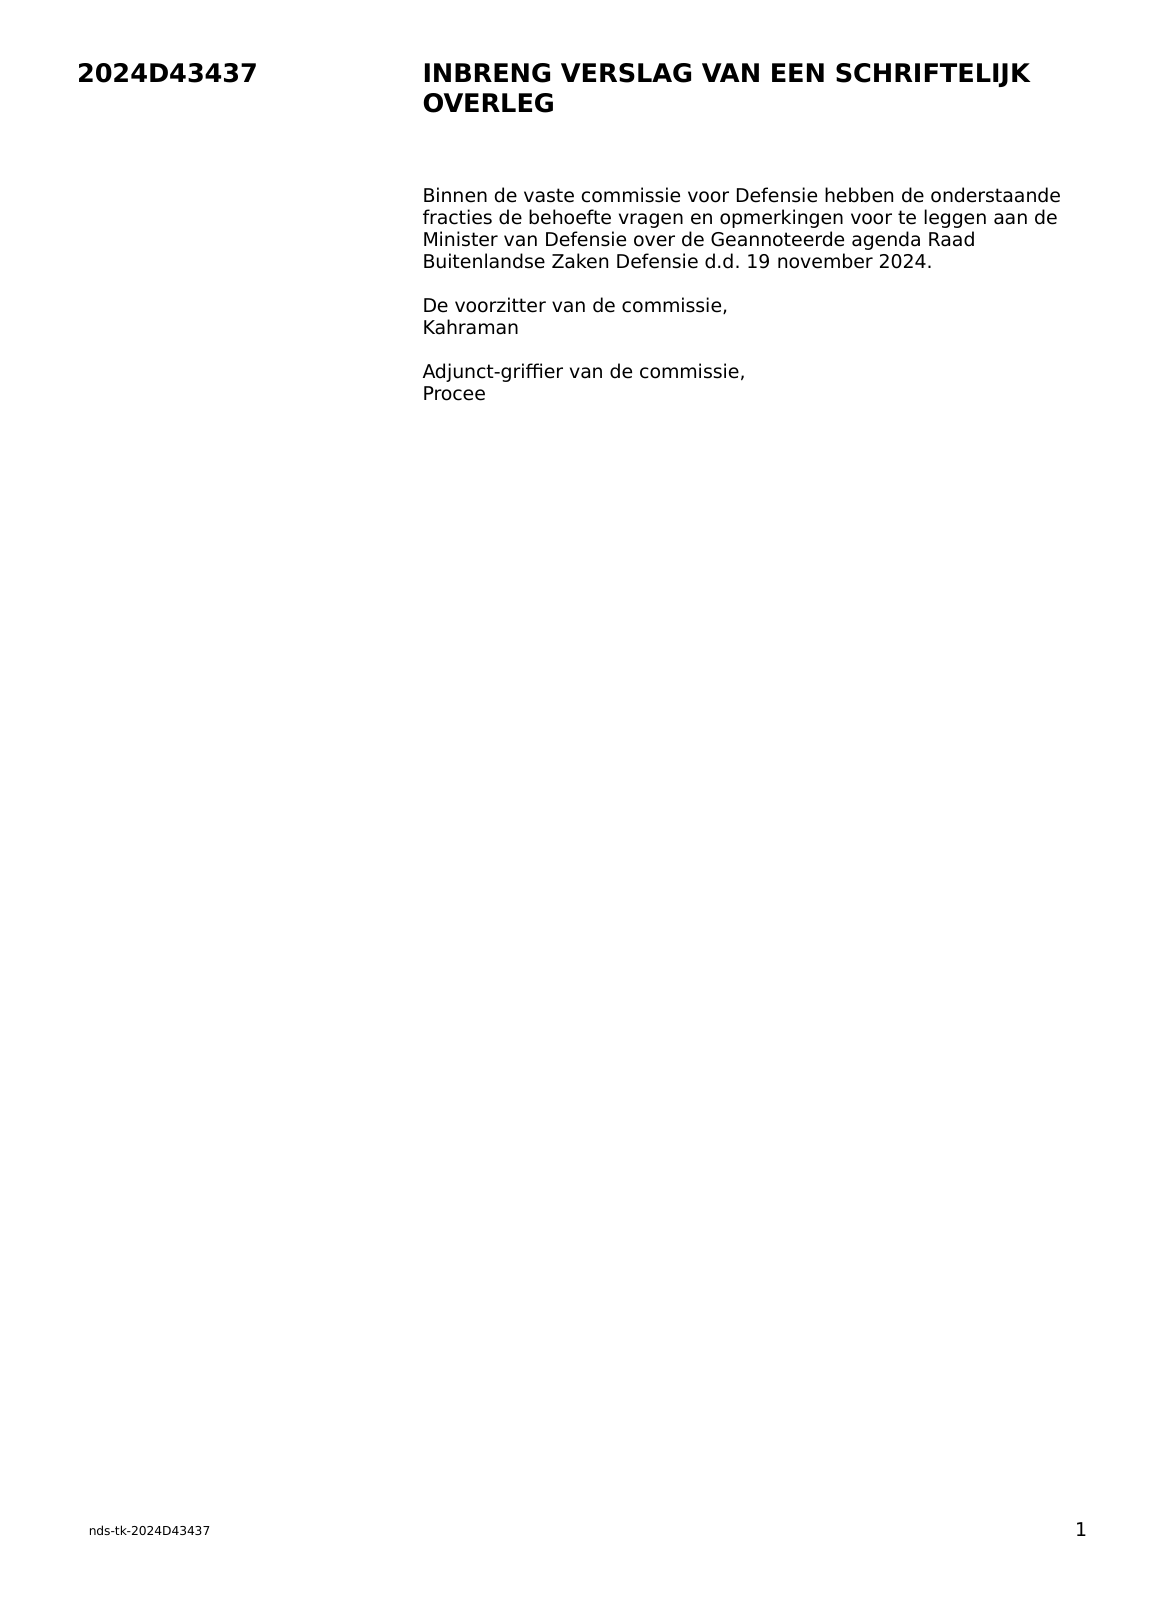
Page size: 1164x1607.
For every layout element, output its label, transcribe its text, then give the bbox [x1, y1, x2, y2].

text Adjunct-griffier van de commissie, [422, 361, 1087, 383]
text Procee [422, 383, 1087, 405]
text 2024D43437 INBRENG VERSLAG VAN EEN SCHRIFTELIJK OVERLEG [77, 59, 1087, 118]
text Kahraman [422, 317, 1087, 339]
text nds-tk-2024D43437 [88, 1524, 323, 1538]
text Binnen de vaste commissie voor Defensie hebben de onderstaande fracties de behoefte vragen en opmerkingen voor te leggen aan de Minister van Defensie over de Geannoteerde agenda Raad Buitenlandse Zaken Defensie d.d. 19 november 2024. [422, 185, 1087, 273]
text De voorzitter van de commissie, [422, 295, 1087, 317]
